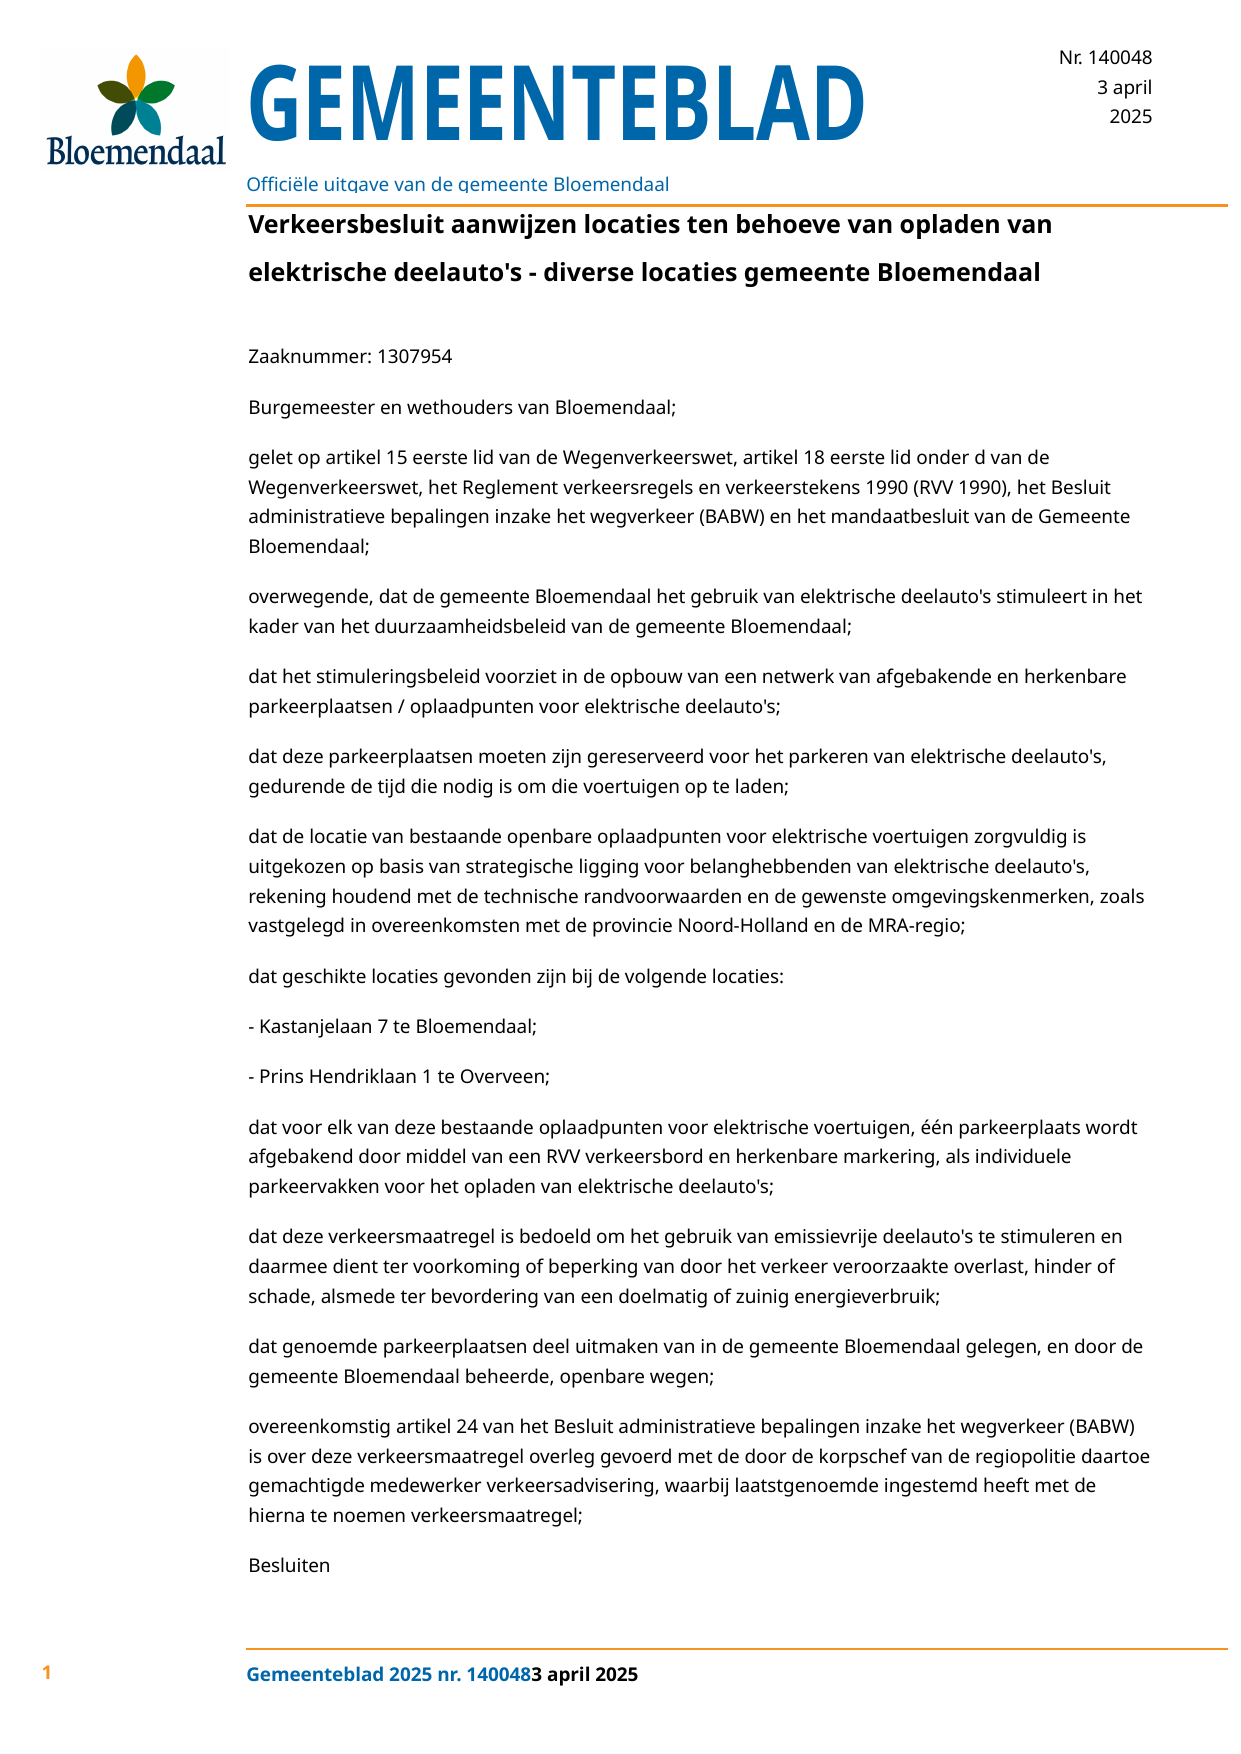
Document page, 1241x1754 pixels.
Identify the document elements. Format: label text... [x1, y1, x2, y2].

text - Prins Hendriklaan 1 te Overveen; [248, 1064, 1152, 1089]
text dat geschikte locaties gevonden zijn bij de volgende locaties: [248, 963, 1152, 988]
text dat het stimuleringsbeleid voorziet in de opbouw van een netwerk van afgebakende en herkenbare parkeerplaatsen / oplaadpunten voor elektrische deelauto's; [248, 664, 1152, 719]
text dat deze parkeerplaatsen moeten zijn gereserveerd voor het parkeren van elektrische deelauto's, gedurende de tijd die nodig is om die voertuigen op te laden; [248, 744, 1152, 799]
text Zaaknummer: 1307954 [248, 344, 1152, 369]
text dat voor elk van deze bestaande oplaadpunten voor elektrische voertuigen, één parkeerplaats wordt afgebakend door middel van een RVV verkeersbord en herkenbare markering, als individuele parkeervakken voor het opladen van elektrische deelauto's; [248, 1114, 1152, 1199]
text Verkeersbesluit aanwijzen locaties ten behoeve van opladen van elektrische deelauto's - diverse locaties gemeente Bloemendaal [248, 207, 1152, 288]
text overeenkomstig artikel 24 van het Besluit administratieve bepalingen inzake het wegverkeer (BABW) is over deze verkeersmaatregel overleg gevoerd met de door de korpschef van de regiopolitie daartoe gemachtigde medewerker verkeersadvisering, waarbij laatstgenoemde ingestemd heeft met de hierna te noemen verkeersmaatregel; [248, 1413, 1152, 1528]
text dat de locatie van bestaande openbare oplaadpunten voor elektrische voertuigen zorgvuldig is uitgekozen op basis van strategische ligging voor belanghebbenden van elektrische deelauto's, rekening houdend met de technische randvoorwaarden en de gewenste omgevingskenmerken, zoals vastgelegd in overeenkomsten met de provincie Noord-Holland en de MRA-regio; [248, 824, 1152, 938]
text overwegende, dat de gemeente Bloemendaal het gebruik van elektrische deelauto's stimuleert in het kader van het duurzaamheidsbeleid van de gemeente Bloemendaal; [248, 584, 1152, 639]
text Besluiten [248, 1552, 1152, 1578]
text gelet op artikel 15 eerste lid van de Wegenverkeerswet, artikel 18 eerste lid onder d van de Wegenverkeerswet, het Reglement verkeersregels en verkeerstekens 1990 (RVV 1990), het Besluit administratieve bepalingen inzake het wegverkeer (BABW) en het mandaatbesluit van de Gemeente Bloemendaal; [248, 444, 1152, 559]
text dat deze verkeersmaatregel is bedoeld om het gebruik van emissievrije deelauto's te stimuleren en daarmee dient ter voorkoming of beperking van door het verkeer veroorzaakte overlast, hinder of schade, alsmede ter bevordering van een doelmatig of zuinig energieverbruik; [248, 1224, 1152, 1308]
picture [41, 47, 231, 172]
text - Kastanjelaan 7 te Bloemendaal; [248, 1013, 1152, 1039]
text Burgemeester en wethouders van Bloemendaal; [248, 394, 1152, 420]
text dat genoemde parkeerplaatsen deel uitmaken van in de gemeente Bloemendaal gelegen, en door de gemeente Bloemendaal beheerde, openbare wegen; [248, 1333, 1152, 1388]
